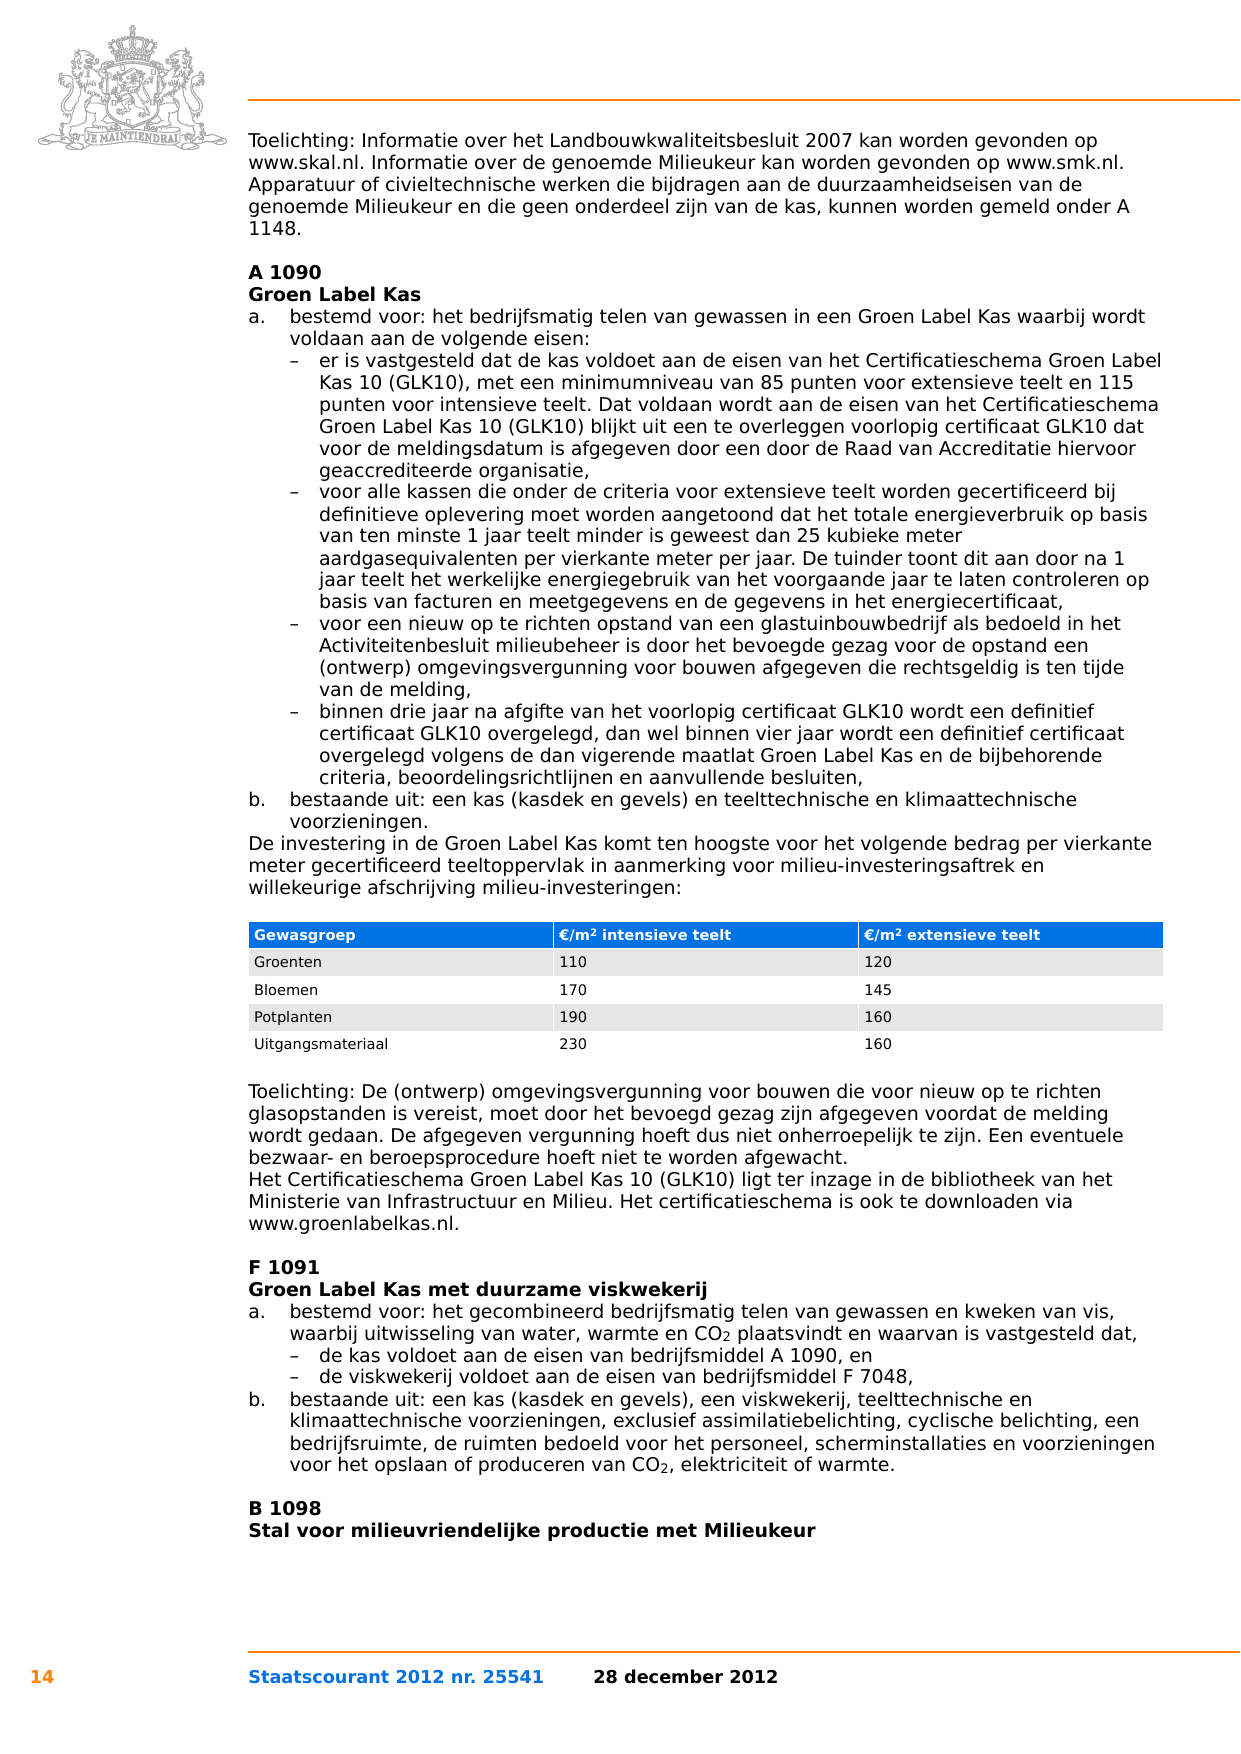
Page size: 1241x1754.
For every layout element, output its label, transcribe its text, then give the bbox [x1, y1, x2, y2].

text – er is vastgesteld dat de kas voldoet aan de eisen van het Certificatieschema Groen Label Kas 10 (GLK10), met een minimumniveau van 85 punten voor extensieve teelt en 115 punten voor intensieve teelt. Dat voldaan wordt aan de eisen van het Certificatieschema Groen Label Kas 10 (GLK10) blijkt uit een te overleggen voorlopig certificaat GLK10 dat voor de meldingsdatum is afgegeven door een door de Raad van Accreditatie hiervoor geaccrediteerde organisatie, [289, 349, 1163, 481]
text b. bestaande uit: een kas (kasdek en gevels), een viskwekerij, teelttechnische en klimaattechnische voorzieningen, exclusief assimilatiebelichting, cyclische belichting, een bedrijfsruimte, de ruimten bedoeld voor het personeel, scherminstallaties en voorzieningen voor het opslaan of produceren van CO2, elektriciteit of warmte. [248, 1388, 1163, 1476]
table_cell Bloemen [249, 977, 553, 1003]
text b. bestaande uit: een kas (kasdek en gevels) en teelttechnische en klimaattechnische voorzieningen. [248, 789, 1163, 833]
table_header €/m2 extensieve teelt [859, 922, 1163, 948]
text Apparatuur of civieltechnische werken die bijdragen aan de duurzaamheidseisen van de genoemde Milieukeur en die geen onderdeel zijn van de kas, kunnen worden gemeld onder A 1148. [248, 174, 1163, 240]
table_header Gewasgroep [249, 922, 553, 948]
text – de viskwekerij voldoet aan de eisen van bedrijfsmiddel F 7048, [289, 1366, 1163, 1388]
table_header €/m2 intensieve teelt [554, 922, 858, 948]
text – de kas voldoet aan de eisen van bedrijfsmiddel A 1090, en [289, 1344, 1163, 1366]
text a. bestemd voor: het gecombineerd bedrijfsmatig telen van gewassen en kweken van vis, waarbij uitwisseling van water, warmte en CO2 plaatsvindt en waarvan is vastgesteld dat, [248, 1301, 1163, 1344]
text Stal voor milieuvriendelijke productie met Milieukeur [248, 1520, 1163, 1542]
text F 1091 [248, 1257, 1163, 1278]
text – binnen drie jaar na afgifte van het voorlopig certificaat GLK10 wordt een definitief certificaat GLK10 overgelegd, dan wel binnen vier jaar wordt een definitief certificaat overgelegd volgens de dan vigerende maatlat Groen Label Kas en de bijbehorende criteria, beoordelingsrichtlijnen en aanvullende besluiten, [289, 701, 1163, 789]
table_cell 170 [554, 977, 858, 1003]
table_cell Groenten [249, 949, 553, 976]
table_cell 110 [554, 949, 858, 976]
text A 1090 [248, 262, 1163, 284]
table_cell Potplanten [249, 1004, 553, 1031]
text B 1098 [248, 1498, 1163, 1520]
picture [38, 25, 227, 150]
text Groen Label Kas met duurzame viskwekerij [248, 1278, 1163, 1301]
text Het Certificatieschema Groen Label Kas 10 (GLK10) ligt ter inzage in de bibliotheek van het Ministerie van Infrastructuur en Milieu. Het certificatieschema is ook te downloaden via www.groenlabelkas.nl. [248, 1169, 1163, 1235]
text – voor alle kassen die onder de criteria voor extensieve teelt worden gecertificeerd bij definitieve oplevering moet worden aangetoond dat het totale energieverbruik op basis van ten minste 1 jaar teelt minder is geweest dan 25 kubieke meter aardgasequivalenten per vierkante meter per jaar. De tuinder toont dit aan door na 1 jaar teelt het werkelijke energiegebruik van het voorgaande jaar te laten controleren op basis van facturen en meetgegevens en de gegevens in het energiecertificaat, [289, 481, 1163, 613]
text De investering in de Groen Label Kas komt ten hoogste voor het volgende bedrag per vierkante meter gecertificeerd teeltoppervlak in aanmerking voor milieu-investeringsaftrek en willekeurige afschrijving milieu-investeringen: [248, 833, 1163, 899]
table_cell 160 [859, 1032, 1163, 1058]
table_cell 190 [554, 1004, 858, 1031]
table_cell 160 [859, 1004, 1163, 1031]
text a. bestemd voor: het bedrijfsmatig telen van gewassen in een Groen Label Kas waarbij wordt voldaan aan de volgende eisen: [248, 306, 1163, 349]
text Groen Label Kas [248, 284, 1163, 306]
text – voor een nieuw op te richten opstand van een glastuinbouwbedrijf als bedoeld in het Activiteitenbesluit milieubeheer is door het bevoegde gezag voor de opstand een (ontwerp) omgevingsvergunning voor bouwen afgegeven die rechtsgeldig is ten tijde van de melding, [289, 613, 1163, 701]
table_cell 230 [554, 1032, 858, 1058]
table_cell 120 [859, 949, 1163, 976]
table_cell Uitgangsmateriaal [249, 1032, 553, 1058]
text Toelichting: De (ontwerp) omgevingsvergunning voor bouwen die voor nieuw op te richten glasopstanden is vereist, moet door het bevoegd gezag zijn afgegeven voordat de melding wordt gedaan. De afgegeven vergunning hoeft dus niet onherroepelijk te zijn. Een eventuele bezwaar- en beroepsprocedure hoeft niet te worden afgewacht. [248, 1081, 1163, 1169]
table_cell 145 [859, 977, 1163, 1003]
text Toelichting: Informatie over het Landbouwkwaliteitsbesluit 2007 kan worden gevonden op www.skal.nl. Informatie over de genoemde Milieukeur kan worden gevonden op www.smk.nl. [248, 130, 1163, 174]
